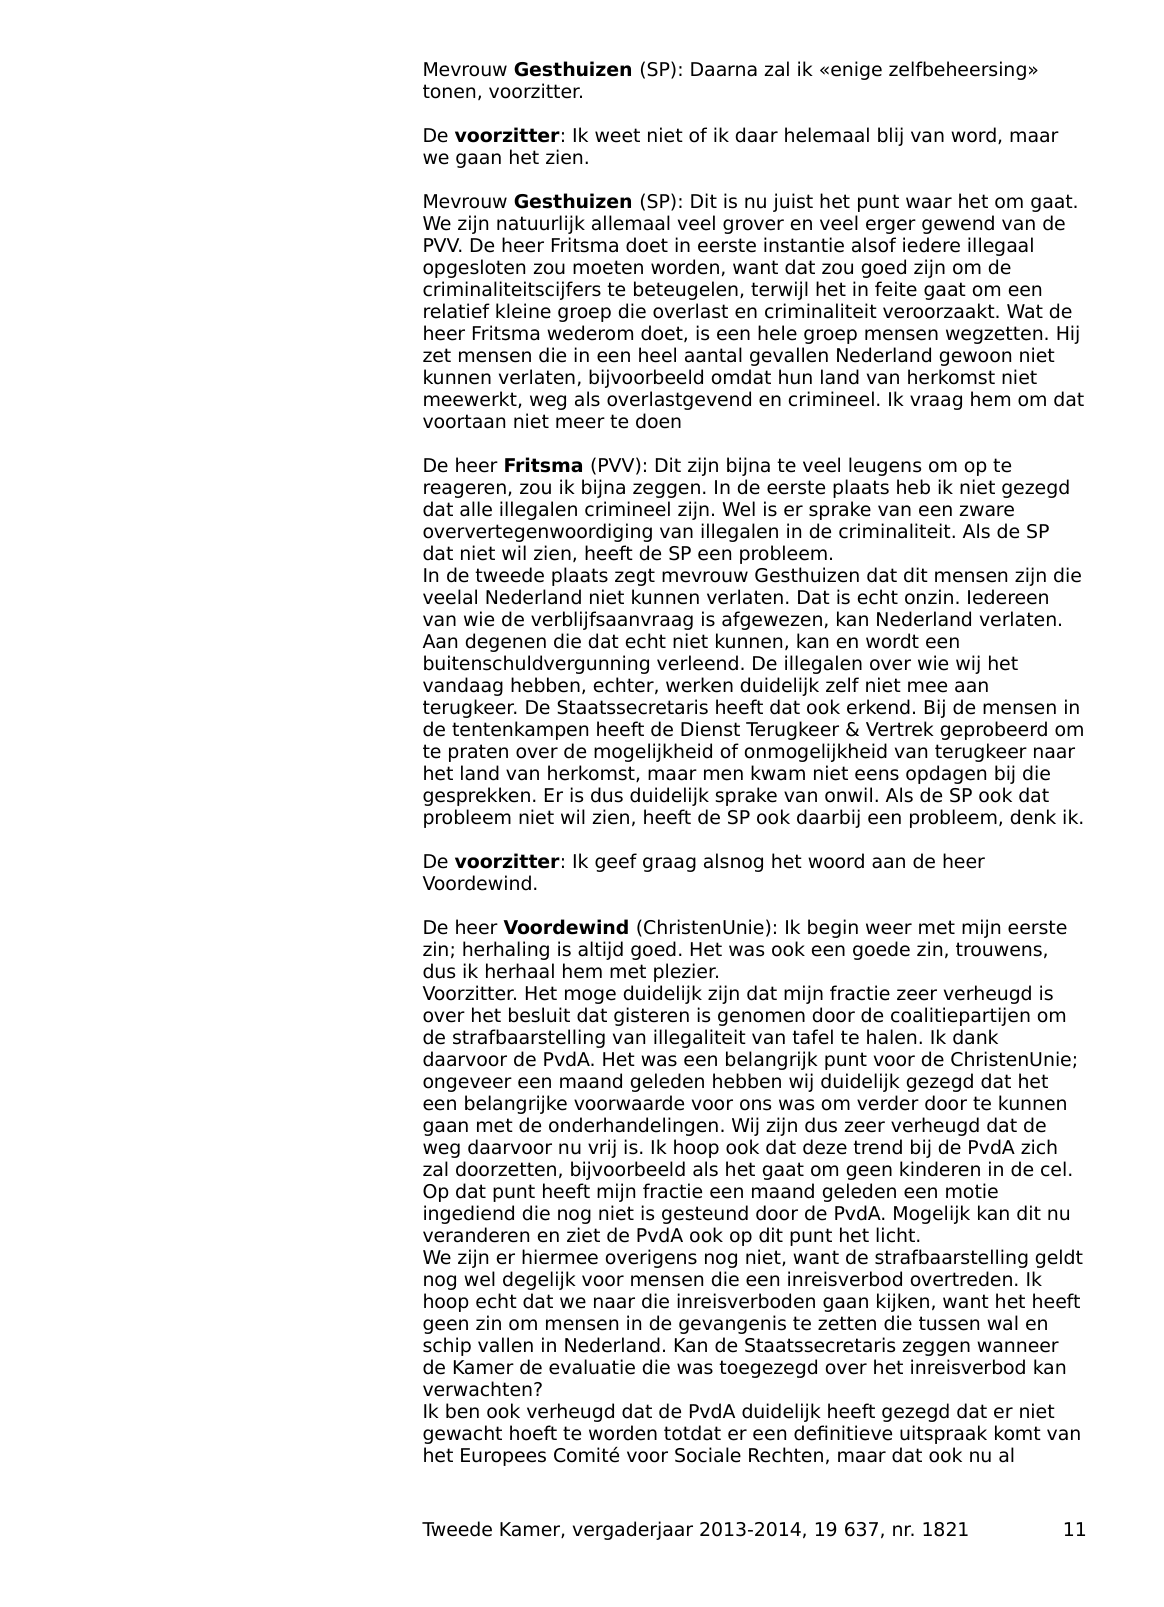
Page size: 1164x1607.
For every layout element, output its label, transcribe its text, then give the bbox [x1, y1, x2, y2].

text In de tweede plaats zegt mevrouw Gesthuizen dat dit mensen zijn die veelal Nederland niet kunnen verlaten. Dat is echt onzin. Iedereen van wie de verblijfsaanvraag is afgewezen, kan Nederland verlaten. Aan degenen die dat echt niet kunnen, kan en wordt een buitenschuldvergunning verleend. De illegalen over wie wij het vandaag hebben, echter, werken duidelijk zelf niet mee aan terugkeer. De Staatssecretaris heeft dat ook erkend. Bij de mensen in de tentenkampen heeft de Dienst Terugkeer & Vertrek geprobeerd om te praten over de mogelijkheid of onmogelijkheid van terugkeer naar het land van herkomst, maar men kwam niet eens opdagen bij die gesprekken. Er is dus duidelijk sprake van onwil. Als de SP ook dat probleem niet wil zien, heeft de SP ook daarbij een probleem, denk ik. [422, 565, 1087, 829]
text Mevrouw Gesthuizen (SP): Dit is nu juist het punt waar het om gaat. We zijn natuurlijk allemaal veel grover en veel erger gewend van de PVV. De heer Fritsma doet in eerste instantie alsof iedere illegaal opgesloten zou moeten worden, want dat zou goed zijn om de criminaliteitscijfers te beteugelen, terwijl het in feite gaat om een relatief kleine groep die overlast en criminaliteit veroorzaakt. Wat de heer Fritsma wederom doet, is een hele groep mensen wegzetten. Hij zet mensen die in een heel aantal gevallen Nederland gewoon niet kunnen verlaten, bijvoorbeeld omdat hun land van herkomst niet meewerkt, weg als overlastgevend en crimineel. Ik vraag hem om dat voortaan niet meer te doen [422, 191, 1087, 433]
text Mevrouw Gesthuizen (SP): Daarna zal ik «enige zelfbeheersing» tonen, voorzitter. [422, 59, 1087, 103]
text De heer Fritsma (PVV): Dit zijn bijna te veel leugens om op te reageren, zou ik bijna zeggen. In de eerste plaats heb ik niet gezegd dat alle illegalen crimineel zijn. Wel is er sprake van een zware oververtegenwoordiging van illegalen in de criminaliteit. Als de SP dat niet wil zien, heeft de SP een probleem. [422, 455, 1087, 565]
text We zijn er hiermee overigens nog niet, want de strafbaarstelling geldt nog wel degelijk voor mensen die een inreisverbod overtreden. Ik hoop echt dat we naar die inreisverboden gaan kijken, want het heeft geen zin om mensen in de gevangenis te zetten die tussen wal en schip vallen in Nederland. Kan de Staatssecretaris zeggen wanneer de Kamer de evaluatie die was toegezegd over het inreisverbod kan verwachten? [422, 1247, 1087, 1401]
text Voorzitter. Het moge duidelijk zijn dat mijn fractie zeer verheugd is over het besluit dat gisteren is genomen door de coalitiepartijen om de strafbaarstelling van illegaliteit van tafel te halen. Ik dank daarvoor de PvdA. Het was een belangrijk punt voor de ChristenUnie; ongeveer een maand geleden hebben wij duidelijk gezegd dat het een belangrijke voorwaarde voor ons was om verder door te kunnen gaan met de onderhandelingen. Wij zijn dus zeer verheugd dat de weg daarvoor nu vrij is. Ik hoop ook dat deze trend bij de PvdA zich zal doorzetten, bijvoorbeeld als het gaat om geen kinderen in de cel. Op dat punt heeft mijn fractie een maand geleden een motie ingediend die nog niet is gesteund door de PvdA. Mogelijk kan dit nu veranderen en ziet de PvdA ook op dit punt het licht. [422, 983, 1087, 1247]
text De voorzitter: Ik weet niet of ik daar helemaal blij van word, maar we gaan het zien. [422, 125, 1087, 169]
text De heer Voordewind (ChristenUnie): Ik begin weer met mijn eerste zin; herhaling is altijd goed. Het was ook een goede zin, trouwens, dus ik herhaal hem met plezier. [422, 917, 1087, 983]
text De voorzitter: Ik geef graag alsnog het woord aan de heer Voordewind. [422, 851, 1087, 895]
text Ik ben ook verheugd dat de PvdA duidelijk heeft gezegd dat er niet gewacht hoeft te worden totdat er een definitieve uitspraak komt van het Europees Comité voor Sociale Rechten, maar dat ook nu al [422, 1401, 1087, 1467]
